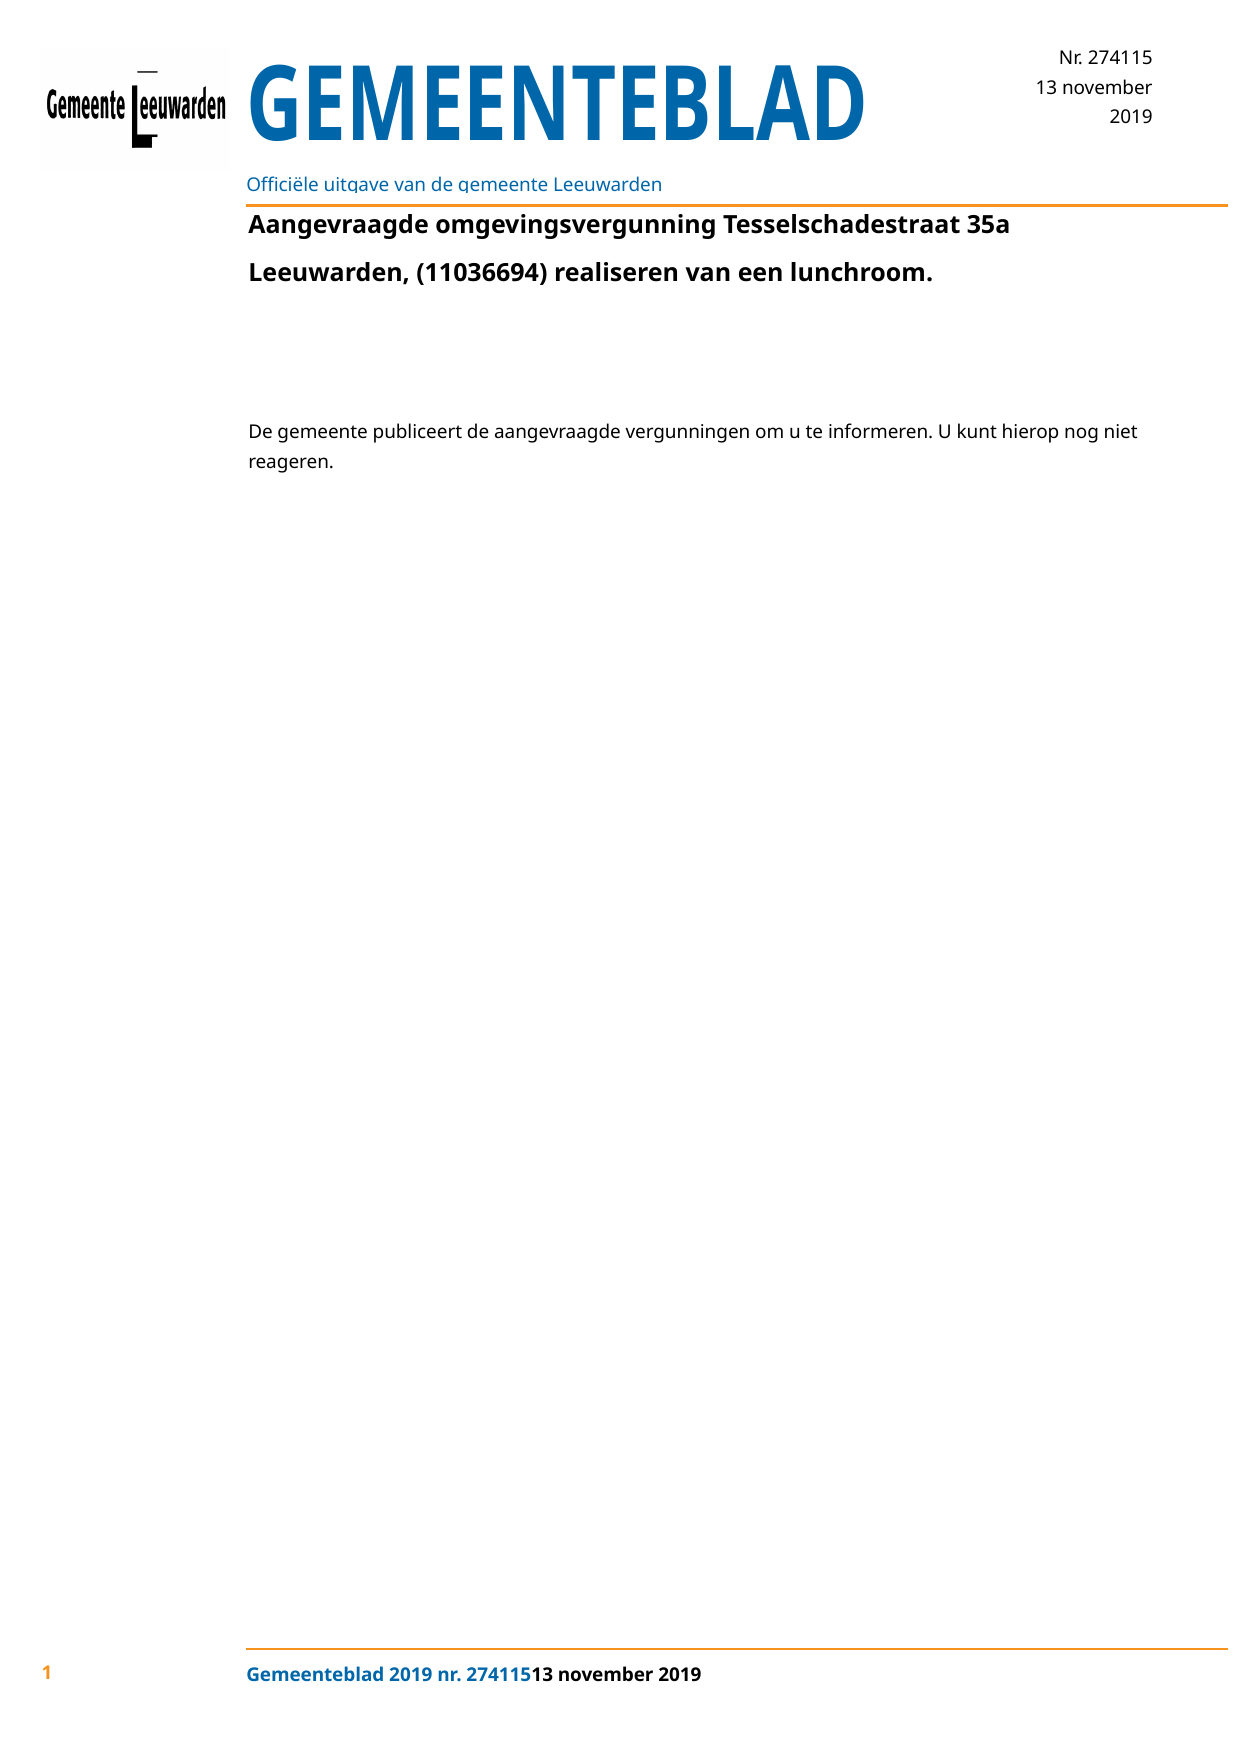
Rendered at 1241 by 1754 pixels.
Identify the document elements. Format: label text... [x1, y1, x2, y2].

text De gemeente publiceert de aangevraagde vergunningen om u te informeren. U kunt hierop nog niet reageren. [248, 419, 1152, 474]
text Aangevraagde omgevingsvergunning Tesselschadestraat 35a Leeuwarden, (11036694) realiseren van een lunchroom. [248, 207, 1152, 288]
picture [41, 47, 231, 172]
